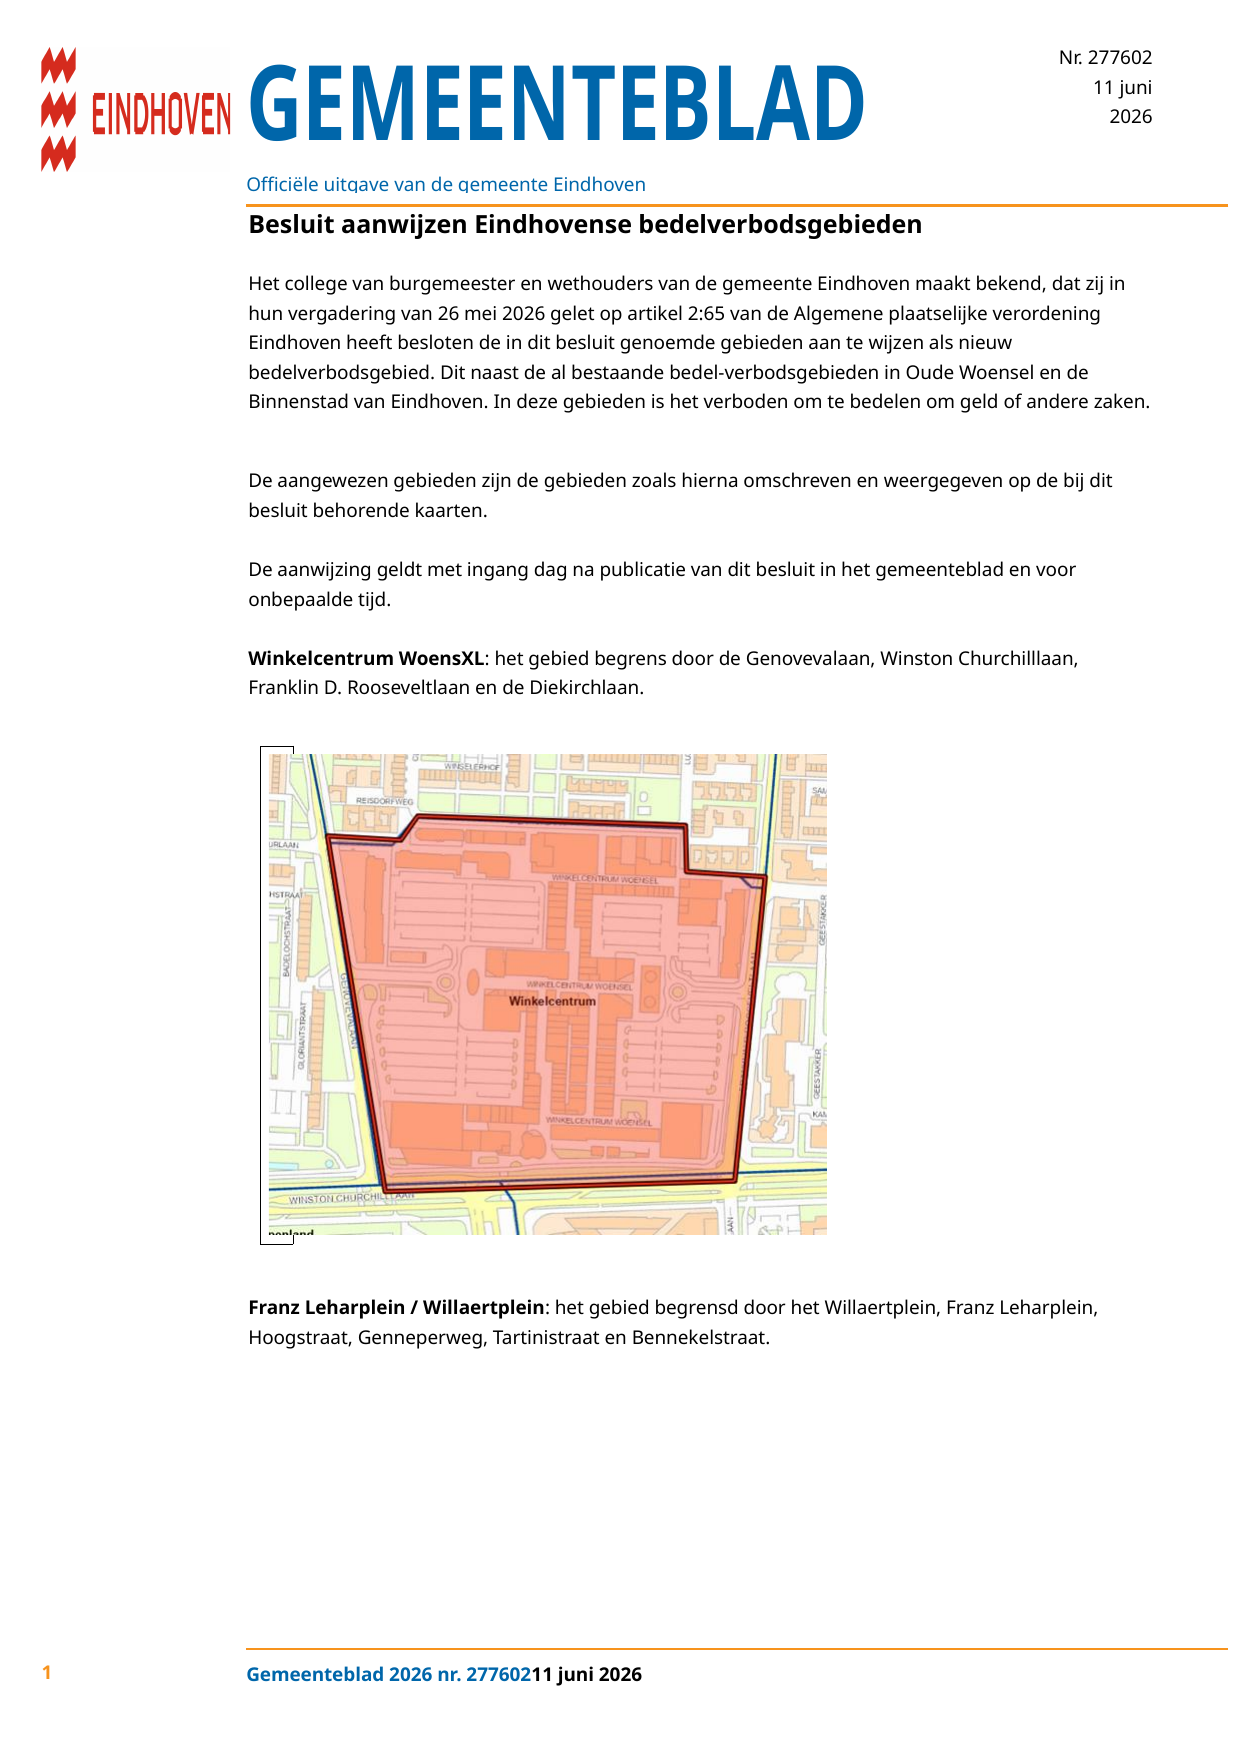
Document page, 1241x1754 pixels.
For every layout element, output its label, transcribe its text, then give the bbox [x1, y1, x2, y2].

text De aanwijzing geldt met ingang dag na publicatie van dit besluit in het gemeenteblad en voor onbepaalde tijd. [248, 556, 1152, 612]
text De aangewezen gebieden zijn de gebieden zoals hierna omschreven en weergegeven op de bij dit besluit behorende kaarten. [248, 467, 1152, 523]
picture [268, 754, 827, 1235]
text Winkelcentrum WoensXL: het gebied begrens door de Genovevalaan, Winston Churchilllaan, Franklin D. Rooseveltlaan en de Diekirchlaan. [248, 645, 1152, 700]
text Besluit aanwijzen Eindhovense bedelverbodsgebieden [248, 207, 1152, 241]
picture [41, 47, 231, 172]
text Het college van burgemeester en wethouders van de gemeente Eindhoven maakt bekend, dat zij in hun vergadering van 26 mei 2026 gelet op artikel 2:65 van de Algemene plaatselijke verordening Eindhoven heeft besloten de in dit besluit genoemde gebieden aan te wijzen als nieuw bedelverbodsgebied. Dit naast de al bestaande bedel-verbodsgebieden in Oude Woensel en de Binnenstad van Eindhoven. In deze gebieden is het verboden om te bedelen om geld of andere zaken. [248, 270, 1152, 414]
text Franz Leharplein / Willaertplein: het gebied begrensd door het Willaertplein, Franz Leharplein, Hoogstraat, Genneperweg, Tartinistraat en Bennekelstraat. [248, 1294, 1152, 1350]
